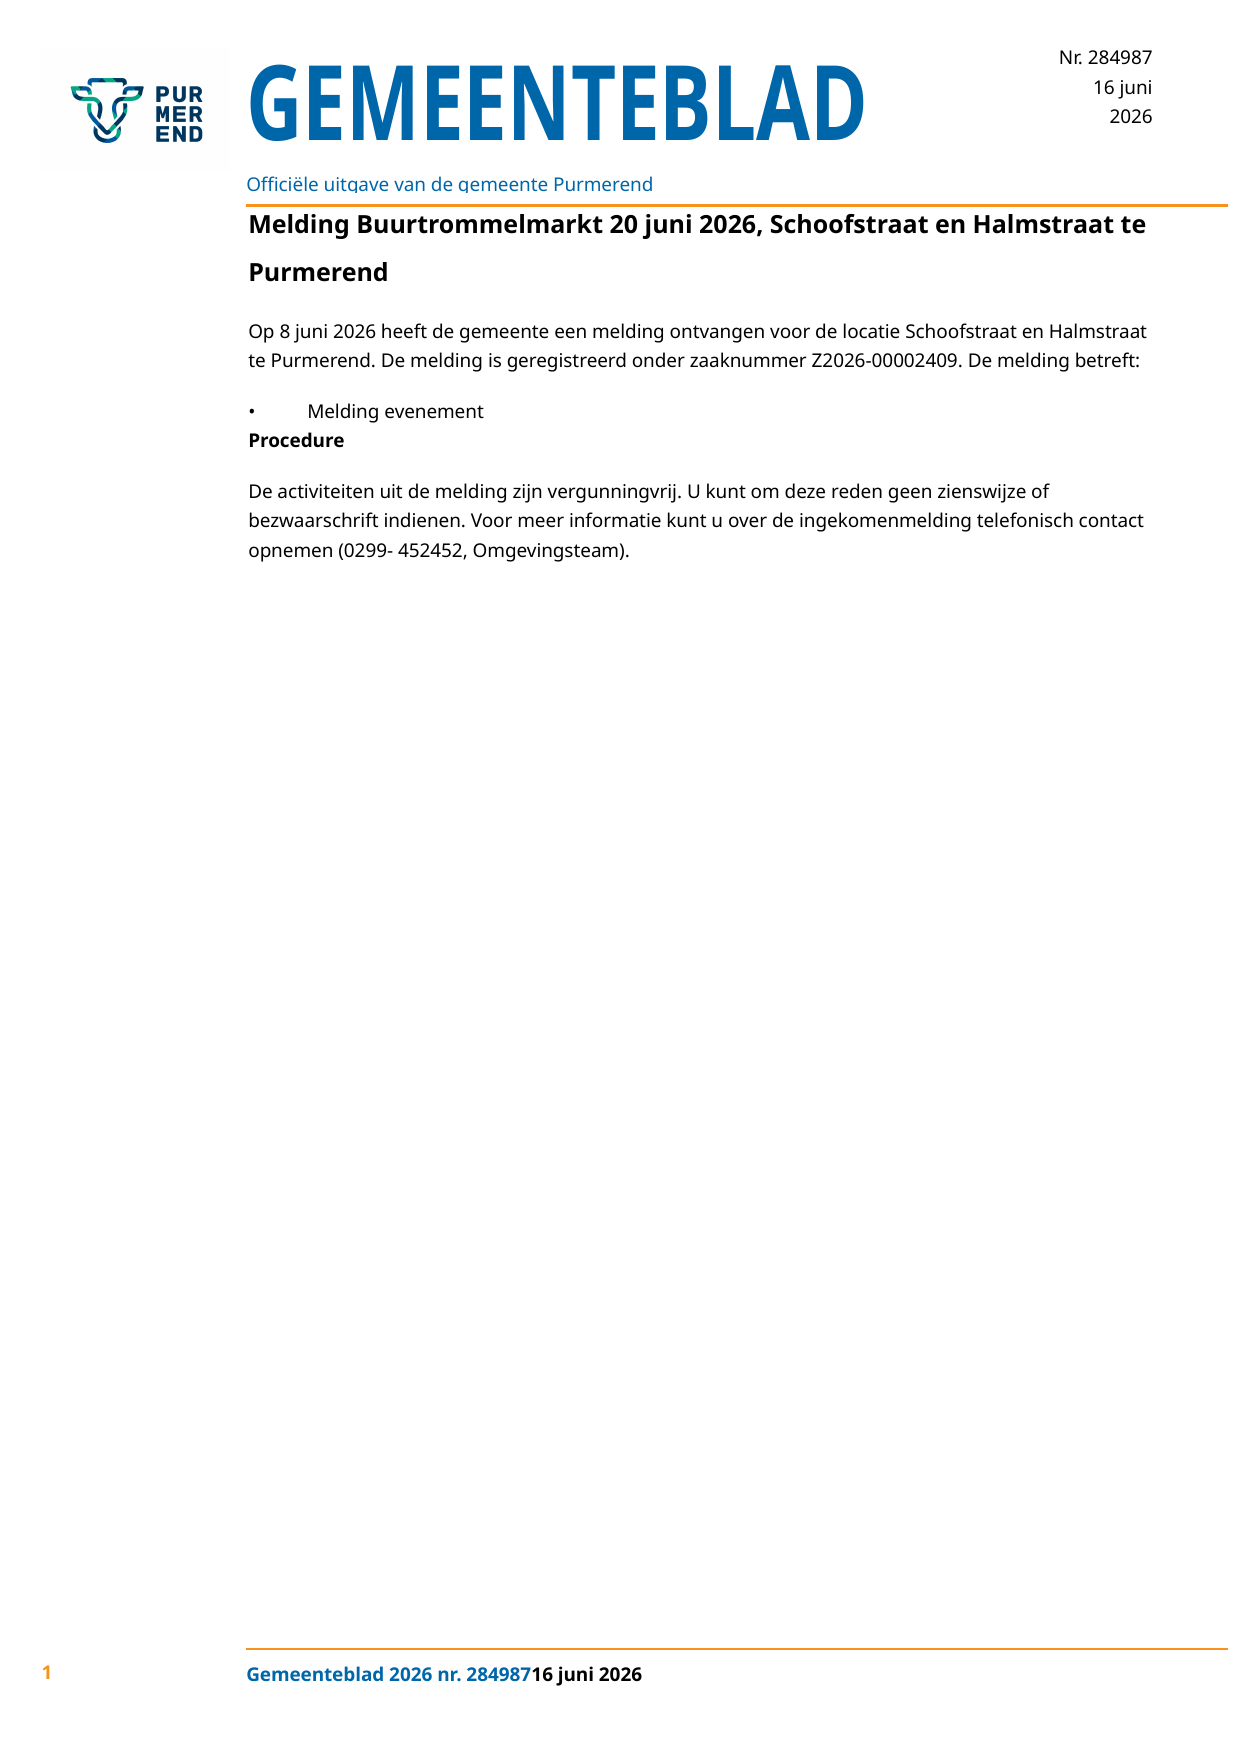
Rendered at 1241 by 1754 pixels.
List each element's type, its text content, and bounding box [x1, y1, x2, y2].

text Op 8 juni 2026 heeft de gemeente een melding ontvangen voor de locatie Schoofstraat en Halmstraat te Purmerend. De melding is geregistreerd onder zaaknummer Z2026-00002409. De melding betreft: [248, 318, 1152, 373]
text Procedure [248, 427, 1152, 453]
picture [41, 47, 231, 172]
text De activiteiten uit de melding zijn vergunningvrij. U kunt om deze reden geen zienswijze of bezwaarschrift indienen. Voor meer informatie kunt u over de ingekomenmelding telefonisch contact opnemen (0299- 452452, Omgevingsteam). [248, 478, 1152, 563]
list Melding evenement [248, 398, 1152, 424]
text Melding Buurtrommelmarkt 20 juni 2026, Schoofstraat en Halmstraat te Purmerend [248, 207, 1152, 288]
